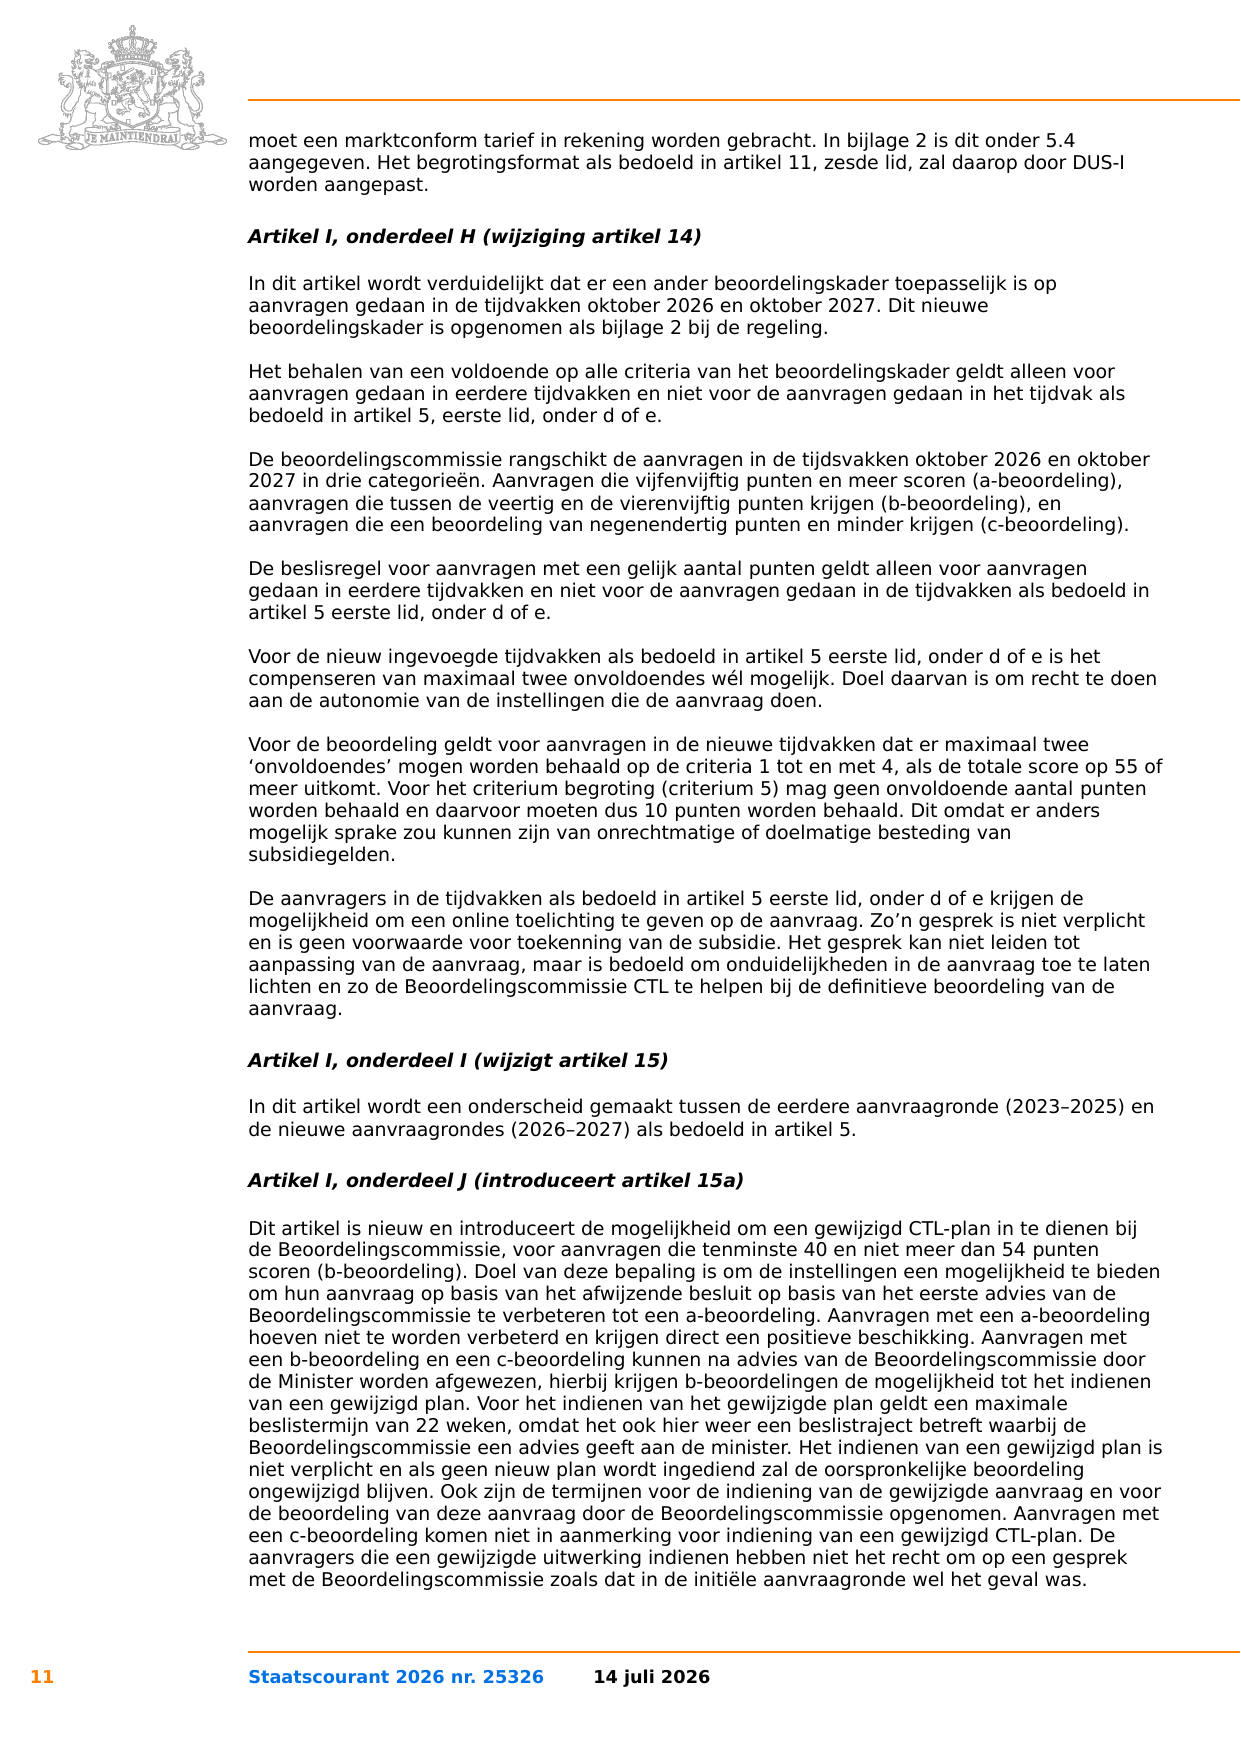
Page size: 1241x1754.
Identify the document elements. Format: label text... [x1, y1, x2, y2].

text De beoordelingscommissie rangschikt de aanvragen in de tijdsvakken oktober 2026 en oktober 2027 in drie categorieën. Aanvragen die vijfenvijftig punten en meer scoren (a-beoordeling), aanvragen die tussen de veertig en de vierenvijftig punten krijgen (b-beoordeling), en aanvragen die een beoordeling van negenendertig punten en minder krijgen (c-beoordeling). [248, 448, 1163, 536]
text Voor de nieuw ingevoegde tijdvakken als bedoeld in artikel 5 eerste lid, onder d of e is het compenseren van maximaal twee onvoldoendes wél mogelijk. Doel daarvan is om recht te doen aan de autonomie van de instellingen die de aanvraag doen. [248, 646, 1163, 712]
text De aanvragers in de tijdvakken als bedoeld in artikel 5 eerste lid, onder d of e krijgen de mogelijkheid om een online toelichting te geven op de aanvraag. Zo’n gesprek is niet verplicht en is geen voorwaarde voor toekenning van de subsidie. Het gesprek kan niet leiden tot aanpassing van de aanvraag, maar is bedoeld om onduidelijkheden in de aanvraag toe te laten lichten en zo de Beoordelingscommissie CTL te helpen bij de definitieve beoordeling van de aanvraag. [248, 888, 1163, 1019]
text moet een marktconform tarief in rekening worden gebracht. In bijlage 2 is dit onder 5.4 aangegeven. Het begrotingsformat als bedoeld in artikel 11, zesde lid, zal daarop door DUS-I worden aangepast. [248, 130, 1163, 196]
text De beslisregel voor aanvragen met een gelijk aantal punten geldt alleen voor aanvragen gedaan in eerdere tijdvakken en niet voor de aanvragen gedaan in de tijdvakken als bedoeld in artikel 5 eerste lid, onder d of e. [248, 558, 1163, 624]
text Dit artikel is nieuw en introduceert de mogelijkheid om een gewijzigd CTL-plan in te dienen bij de Beoordelingscommissie, voor aanvragen die tenminste 40 en niet meer dan 54 punten scoren (b-beoordeling). Doel van deze bepaling is om de instellingen een mogelijkheid te bieden om hun aanvraag op basis van het afwijzende besluit op basis van het eerste advies van de Beoordelingscommissie te verbeteren tot een a-beoordeling. Aanvragen met een a-beoordeling hoeven niet te worden verbeterd en krijgen direct een positieve beschikking. Aanvragen met een b-beoordeling en een c-beoordeling kunnen na advies van de Beoordelingscommissie door de Minister worden afgewezen, hierbij krijgen b-beoordelingen de mogelijkheid tot het indienen van een gewijzigd plan. Voor het indienen van het gewijzigde plan geldt een maximale beslistermijn van 22 weken, omdat het ook hier weer een beslistraject betreft waarbij de Beoordelingscommissie een advies geeft aan de minister. Het indienen van een gewijzigd plan is niet verplicht en als geen nieuw plan wordt ingediend zal de oorspronkelijke beoordeling ongewijzigd blijven. Ook zijn de termijnen voor de indiening van de gewijzigde aanvraag en voor de beoordeling van deze aanvraag door de Beoordelingscommissie opgenomen. Aanvragen met een c-beoordeling komen niet in aanmerking voor indiening van een gewijzigd CTL-plan. De aanvragers die een gewijzigde uitwerking indienen hebben niet het recht om op een gesprek met de Beoordelingscommissie zoals dat in de initiële aanvraagronde wel het geval was. [248, 1217, 1163, 1591]
text Voor de beoordeling geldt voor aanvragen in de nieuwe tijdvakken dat er maximaal twee ‘onvoldoendes’ mogen worden behaald op de criteria 1 tot en met 4, als de totale score op 55 of meer uitkomt. Voor het criterium begroting (criterium 5) mag geen onvoldoende aantal punten worden behaald en daarvoor moeten dus 10 punten worden behaald. Dit omdat er anders mogelijk sprake zou kunnen zijn van onrechtmatige of doelmatige besteding van subsidiegelden. [248, 734, 1163, 866]
subtitle Artikel I, onderdeel J (introduceert artikel 15a) [248, 1170, 1163, 1192]
subtitle Artikel I, onderdeel H (wijziging artikel 14) [248, 226, 1163, 248]
text In dit artikel wordt verduidelijkt dat er een ander beoordelingskader toepasselijk is op aanvragen gedaan in de tijdvakken oktober 2026 en oktober 2027. Dit nieuwe beoordelingskader is opgenomen als bijlage 2 bij de regeling. [248, 273, 1163, 339]
picture [38, 25, 227, 150]
text In dit artikel wordt een onderscheid gemaakt tussen de eerdere aanvraagronde (2023–2025) en de nieuwe aanvraagrondes (2026–2027) als bedoeld in artikel 5. [248, 1096, 1163, 1140]
subtitle Artikel I, onderdeel I (wijzigt artikel 15) [248, 1049, 1163, 1071]
text Het behalen van een voldoende op alle criteria van het beoordelingskader geldt alleen voor aanvragen gedaan in eerdere tijdvakken en niet voor de aanvragen gedaan in het tijdvak als bedoeld in artikel 5, eerste lid, onder d of e. [248, 361, 1163, 427]
